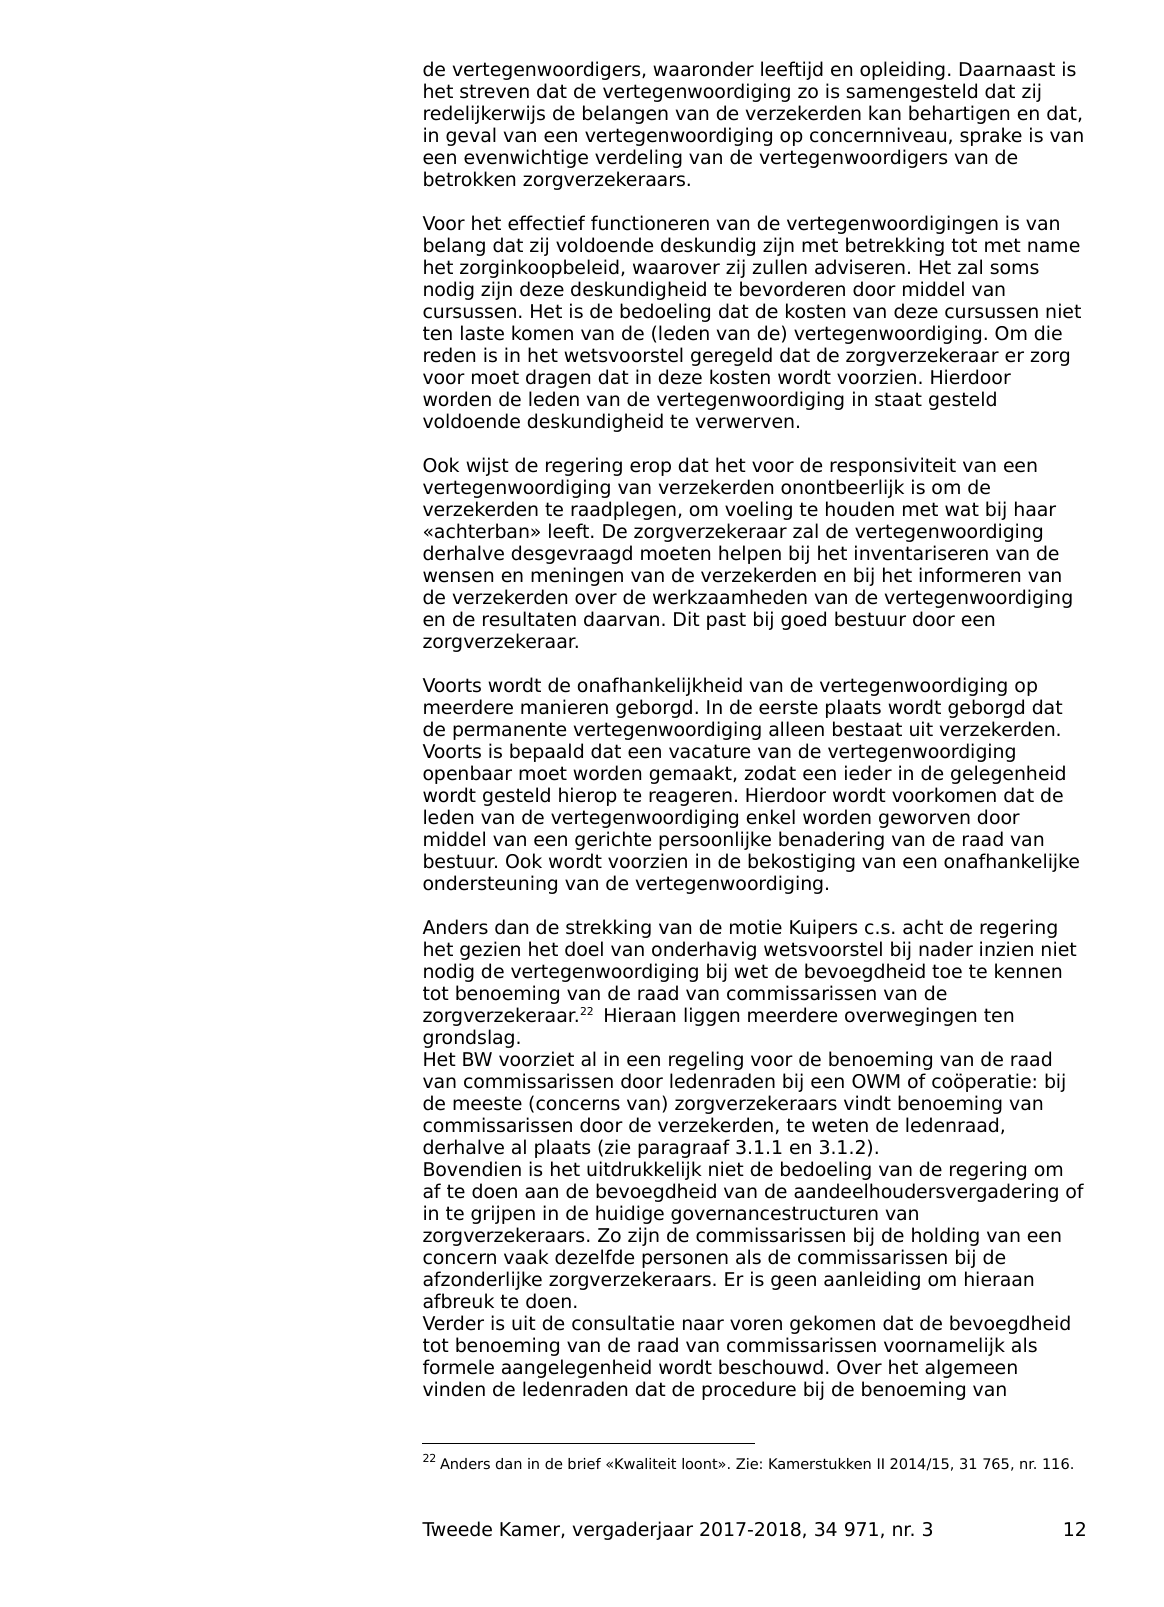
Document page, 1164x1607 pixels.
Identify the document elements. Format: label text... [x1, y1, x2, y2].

text Verder is uit de consultatie naar voren gekomen dat de bevoegdheid tot benoeming van de raad van commissarissen voornamelijk als formele aangelegenheid wordt beschouwd. Over het algemeen vinden de ledenraden dat de procedure bij de benoeming van [422, 1313, 1087, 1401]
text Voorts wordt de onafhankelijkheid van de vertegenwoordiging op meerdere manieren geborgd. In de eerste plaats wordt geborgd dat de permanente vertegenwoordiging alleen bestaat uit verzekerden. Voorts is bepaald dat een vacature van de vertegenwoordiging openbaar moet worden gemaakt, zodat een ieder in de gelegenheid wordt gesteld hierop te reageren. Hierdoor wordt voorkomen dat de leden van de vertegenwoordiging enkel worden geworven door middel van een gerichte persoonlijke benadering van de raad van bestuur. Ook wordt voorzien in de bekostiging van een onafhankelijke ondersteuning van de vertegenwoordiging. [422, 675, 1087, 895]
text Het BW voorziet al in een regeling voor de benoeming van de raad van commissarissen door ledenraden bij een OWM of coöperatie: bij de meeste (concerns van) zorgverzekeraars vindt benoeming van commissarissen door de verzekerden, te weten de ledenraad, derhalve al plaats (zie paragraaf 3.1.1 en 3.1.2). [422, 1049, 1087, 1159]
text Ook wijst de regering erop dat het voor de responsiviteit van een vertegenwoordiging van verzekerden onontbeerlijk is om de verzekerden te raadplegen, om voeling te houden met wat bij haar «achterban» leeft. De zorgverzekeraar zal de vertegenwoordiging derhalve desgevraagd moeten helpen bij het inventariseren van de wensen en meningen van de verzekerden en bij het informeren van de verzekerden over de werkzaamheden van de vertegenwoordiging en de resultaten daarvan. Dit past bij goed bestuur door een zorgverzekeraar. [422, 455, 1087, 653]
text Anders dan de strekking van de motie Kuipers c.s. acht de regering het gezien het doel van onderhavig wetsvoorstel bij nader inzien niet nodig de vertegenwoordiging bij wet de bevoegdheid toe te kennen tot benoeming van de raad van commissarissen van de zorgverzekeraar. Hieraan liggen meerdere overwegingen ten grondslag. [422, 917, 1087, 1049]
text Bovendien is het uitdrukkelijk niet de bedoeling van de regering om af te doen aan de bevoegdheid van de aandeelhoudersvergadering of in te grijpen in de huidige governancestructuren van zorgverzekeraars. Zo zijn de commissarissen bij de holding van een concern vaak dezelfde personen als de commissarissen bij de afzonderlijke zorgverzekeraars. Er is geen aanleiding om hieraan afbreuk te doen. [422, 1159, 1087, 1313]
text Voor het effectief functioneren van de vertegenwoordigingen is van belang dat zij voldoende deskundig zijn met betrekking tot met name het zorginkoopbeleid, waarover zij zullen adviseren. Het zal soms nodig zijn deze deskundigheid te bevorderen door middel van cursussen. Het is de bedoeling dat de kosten van deze cursussen niet ten laste komen van de (leden van de) vertegenwoordiging. Om die reden is in het wetsvoorstel geregeld dat de zorgverzekeraar er zorg voor moet dragen dat in deze kosten wordt voorzien. Hierdoor worden de leden van de vertegenwoordiging in staat gesteld voldoende deskundigheid te verwerven. [422, 213, 1087, 433]
text Anders dan in de brief «Kwaliteit loont». Zie: Kamerstukken II 2014/15, 31 765, nr. 116. [422, 1452, 1087, 1474]
text de vertegenwoordigers, waaronder leeftijd en opleiding. Daarnaast is het streven dat de vertegenwoordiging zo is samengesteld dat zij redelijkerwijs de belangen van de verzekerden kan behartigen en dat, in geval van een vertegenwoordiging op concernniveau, sprake is van een evenwichtige verdeling van de vertegenwoordigers van de betrokken zorgverzekeraars. [422, 59, 1087, 191]
